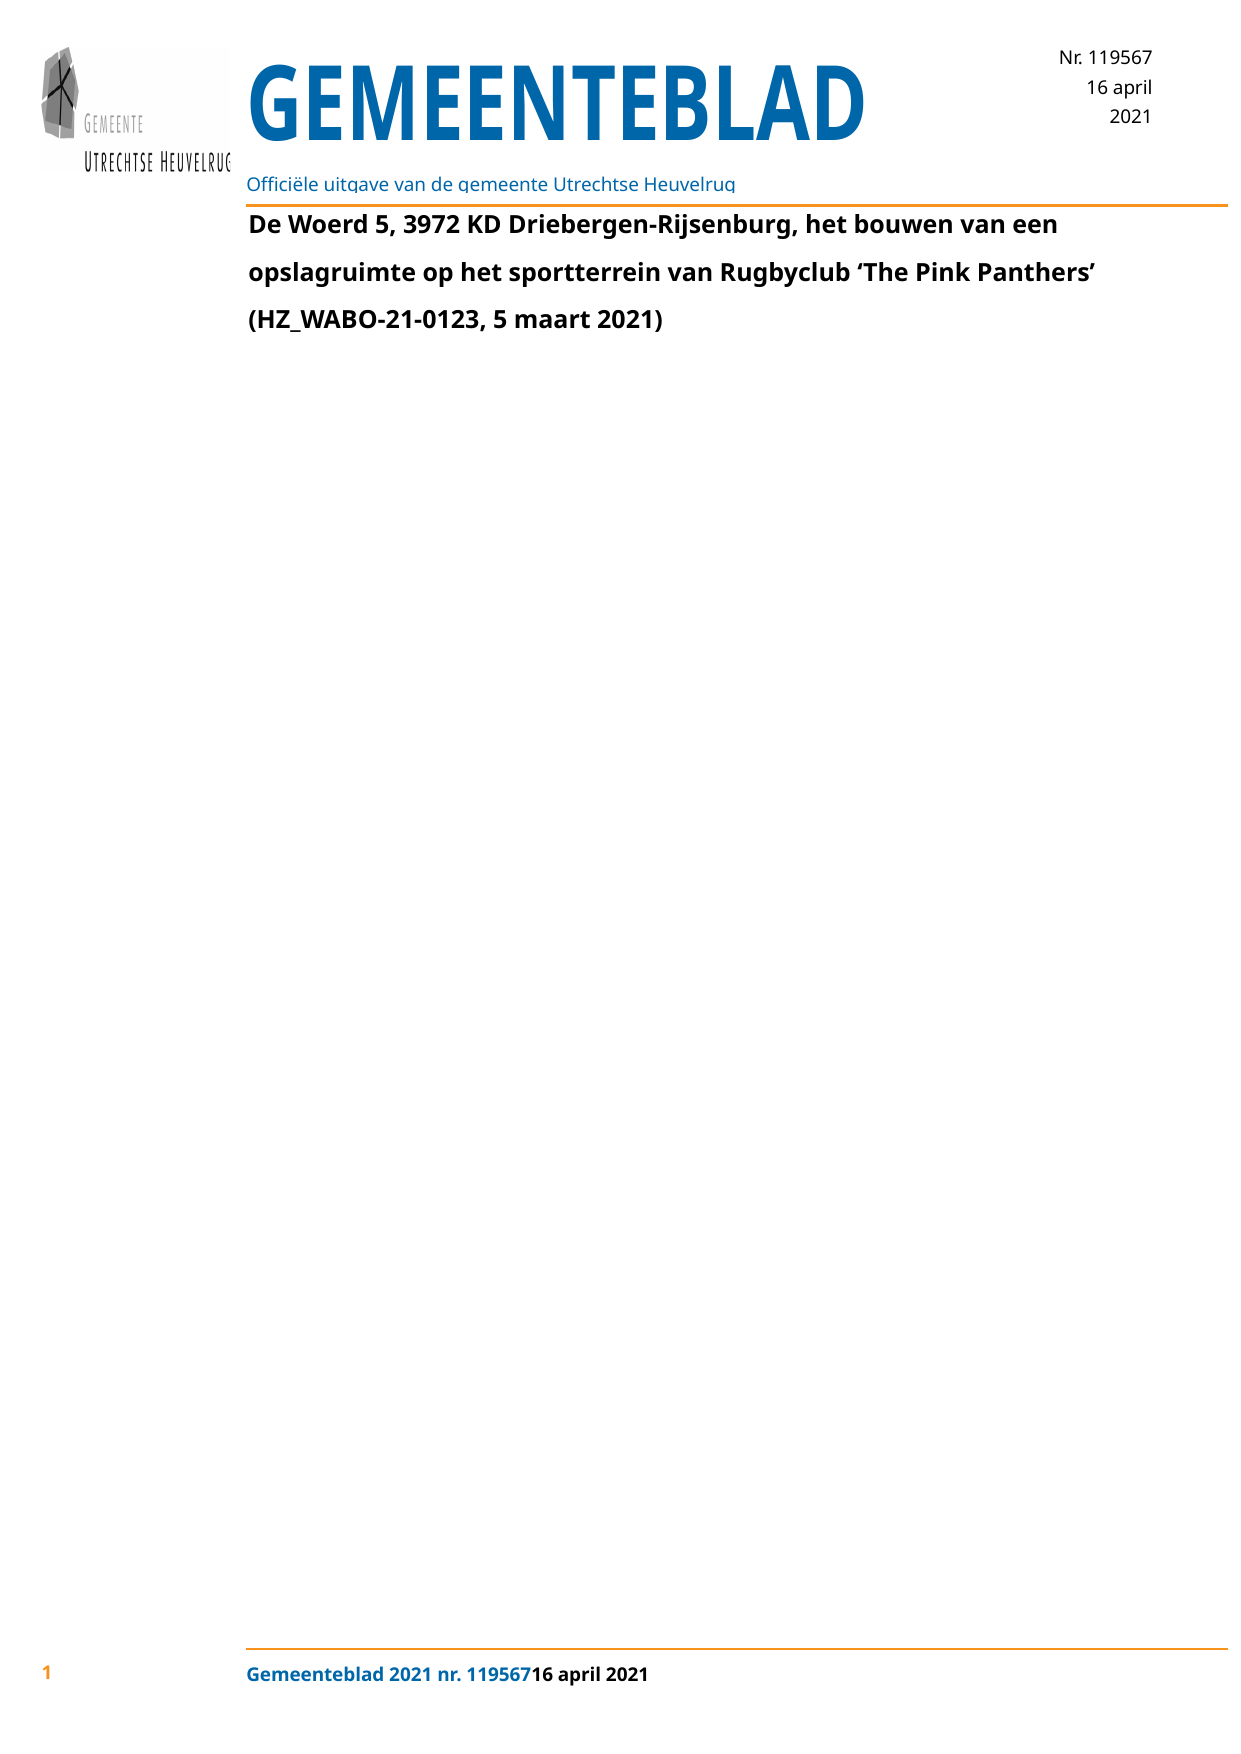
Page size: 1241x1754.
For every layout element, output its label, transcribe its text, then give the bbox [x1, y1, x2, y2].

picture [41, 47, 231, 172]
text De Woerd 5, 3972 KD Driebergen-Rijsenburg, het bouwen van een opslagruimte op het sportterrein van Rugbyclub ‘The Pink Panthers’ (HZ_WABO-21-0123, 5 maart 2021) [248, 207, 1152, 336]
